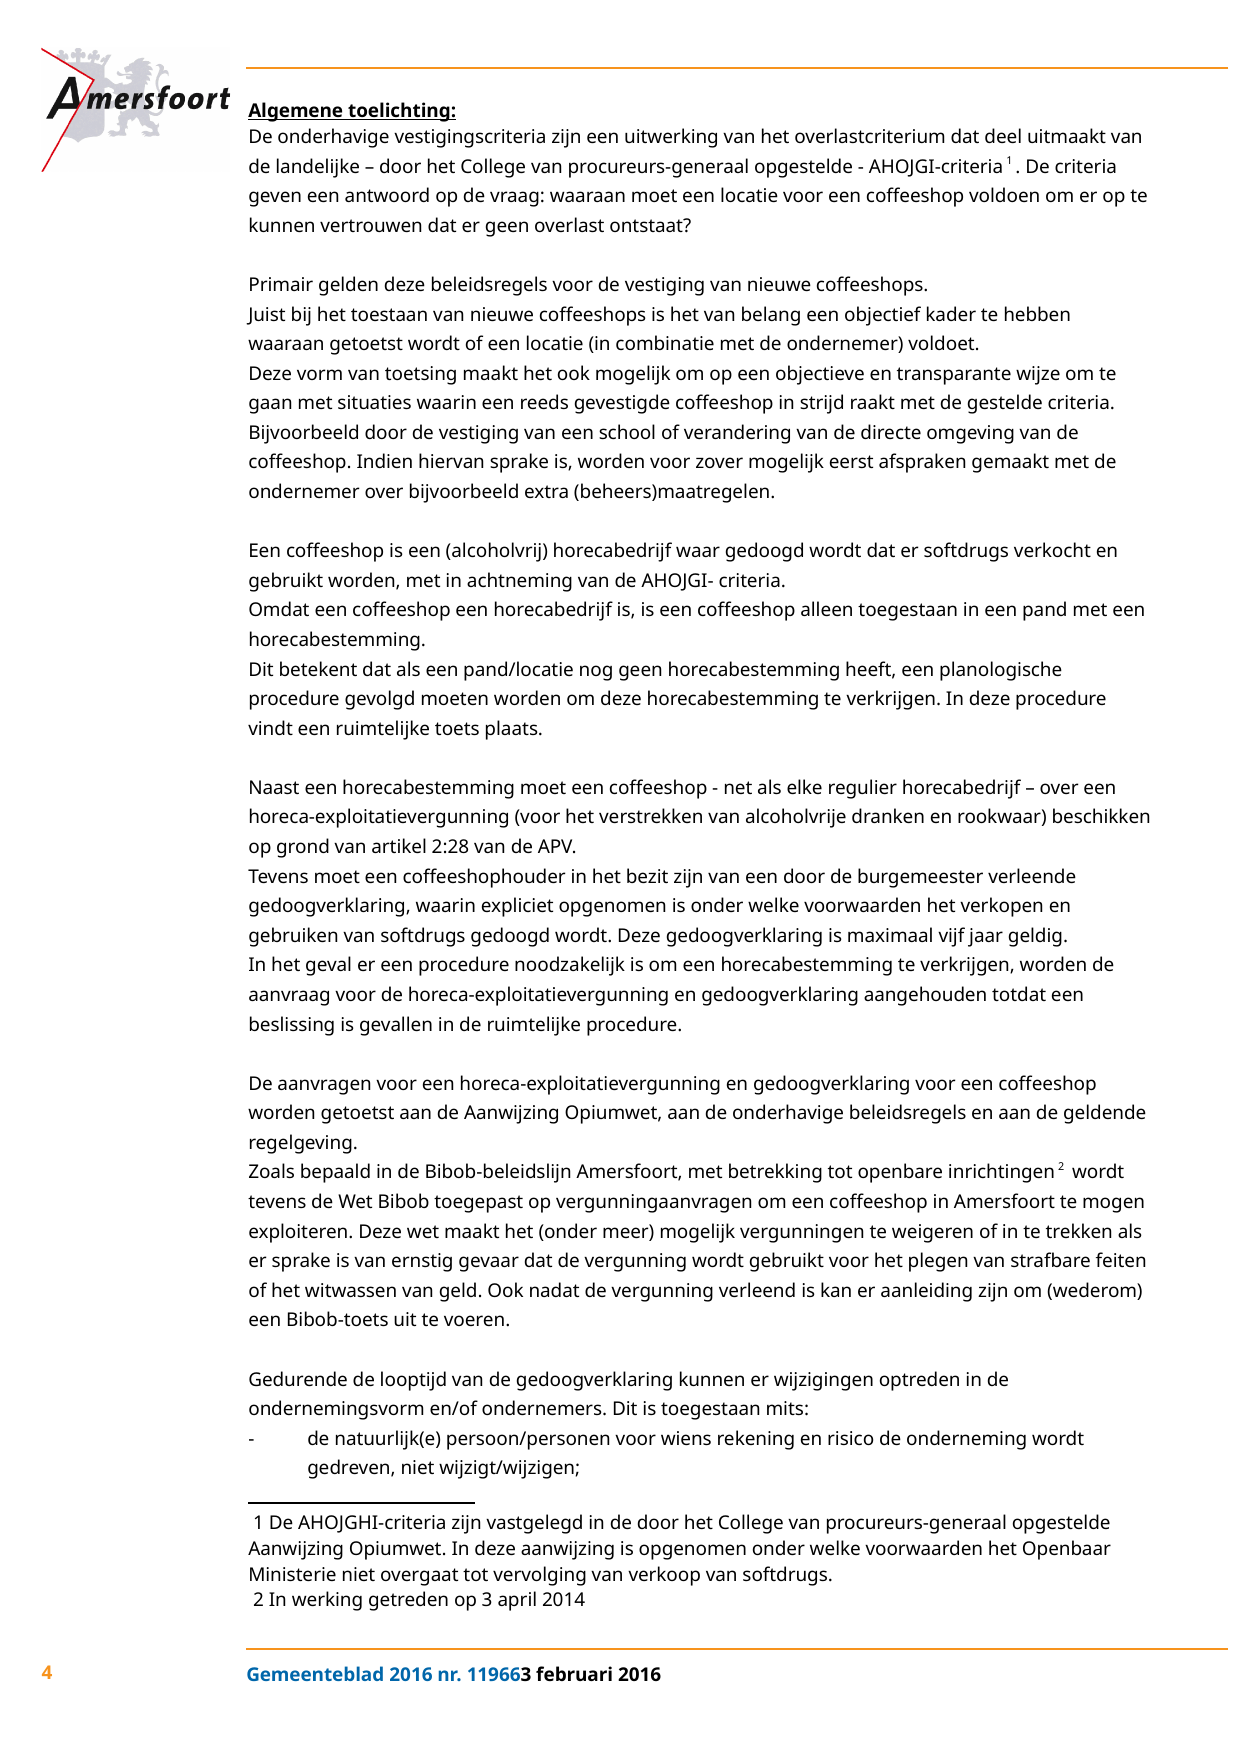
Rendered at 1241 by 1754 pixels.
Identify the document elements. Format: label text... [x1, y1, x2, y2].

text In werking getreden op 3 april 2014 [248, 1586, 1152, 1612]
list de natuurlijk(e) persoon/personen voor wiens rekening en risico de onderneming wordt gedreven, niet wijzigt/wijzigen; [248, 1425, 1152, 1480]
text Omdat een coffeeshop een horecabedrijf is, is een coffeeshop alleen toegestaan in een pand met een horecabestemming. [248, 597, 1152, 652]
text De onderhavige vestigingscriteria zijn een uitwerking van het overlastcriterium dat deel uitmaakt van de landelijke – door het College van procureurs-generaal opgestelde - AHOJGI-criteria. De criteria geven een antwoord op de vraag: waaraan moet een locatie voor een coffeeshop voldoen om er op te kunnen vertrouwen dat er geen overlast ontstaat? [248, 123, 1152, 238]
text Juist bij het toestaan van nieuwe coffeeshops is het van belang een objectief kader te hebben waaraan getoetst wordt of een locatie (in combinatie met de ondernemer) voldoet. [248, 301, 1152, 356]
text Naast een horecabestemming moet een coffeeshop - net als elke regulier horecabedrijf – over een horeca-exploitatievergunning (voor het verstrekken van alcoholvrije dranken en rookwaar) beschikken op grond van artikel 2:28 van de APV. [248, 774, 1152, 859]
text Algemene toelichting: [248, 95, 1152, 123]
text De AHOJGHI-criteria zijn vastgelegd in de door het College van procureurs-generaal opgestelde Aanwijzing Opiumwet. In deze aanwijzing is opgenomen onder welke voorwaarden het Openbaar Ministerie niet overgaat tot vervolging van verkoop van softdrugs. [248, 1509, 1152, 1586]
picture [41, 47, 231, 172]
text Primair gelden deze beleidsregels voor de vestiging van nieuwe coffeeshops. [248, 271, 1152, 297]
text Gedurende de looptijd van de gedoogverklaring kunnen er wijzigingen optreden in de ondernemingsvorm en/of ondernemers. Dit is toegestaan mits: [248, 1366, 1152, 1421]
text Deze vorm van toetsing maakt het ook mogelijk om op een objectieve en transparante wijze om te gaan met situaties waarin een reeds gevestigde coffeeshop in strijd raakt met de gestelde criteria. Bijvoorbeeld door de vestiging van een school of verandering van de directe omgeving van de coffeeshop. Indien hiervan sprake is, worden voor zover mogelijk eerst afspraken gemaakt met de ondernemer over bijvoorbeeld extra (beheers)maatregelen. [248, 360, 1152, 504]
text Dit betekent dat als een pand/locatie nog geen horecabestemming heeft, een planologische procedure gevolgd moeten worden om deze horecabestemming te verkrijgen. In deze procedure vindt een ruimtelijke toets plaats. [248, 656, 1152, 741]
text Zoals bepaald in de Bibob-beleidslijn Amersfoort, met betrekking tot openbare inrichtingen wordt tevens de Wet Bibob toegepast op vergunningaanvragen om een coffeeshop in Amersfoort te mogen exploiteren. Deze wet maakt het (onder meer) mogelijk vergunningen te weigeren of in te trekken als er sprake is van ernstig gevaar dat de vergunning wordt gebruikt voor het plegen van strafbare feiten of het witwassen van geld. Ook nadat de vergunning verleend is kan er aanleiding zijn om (wederom) een Bibob-toets uit te voeren. [248, 1159, 1152, 1332]
text Een coffeeshop is een (alcoholvrij) horecabedrijf waar gedoogd wordt dat er softdrugs verkocht en gebruikt worden, met in achtneming van de AHOJGI- criteria. [248, 537, 1152, 593]
text Tevens moet een coffeeshophouder in het bezit zijn van een door de burgemeester verleende gedoogverklaring, waarin expliciet opgenomen is onder welke voorwaarden het verkopen en gebruiken van softdrugs gedoogd wordt. Deze gedoogverklaring is maximaal vijf jaar geldig. [248, 863, 1152, 948]
text De aanvragen voor een horeca-exploitatievergunning en gedoogverklaring voor een coffeeshop worden getoetst aan de Aanwijzing Opiumwet, aan de onderhavige beleidsregels en aan de geldende regelgeving. [248, 1070, 1152, 1155]
text In het geval er een procedure noodzakelijk is om een horecabestemming te verkrijgen, worden de aanvraag voor de horeca-exploitatievergunning en gedoogverklaring aangehouden totdat een beslissing is gevallen in de ruimtelijke procedure. [248, 952, 1152, 1037]
